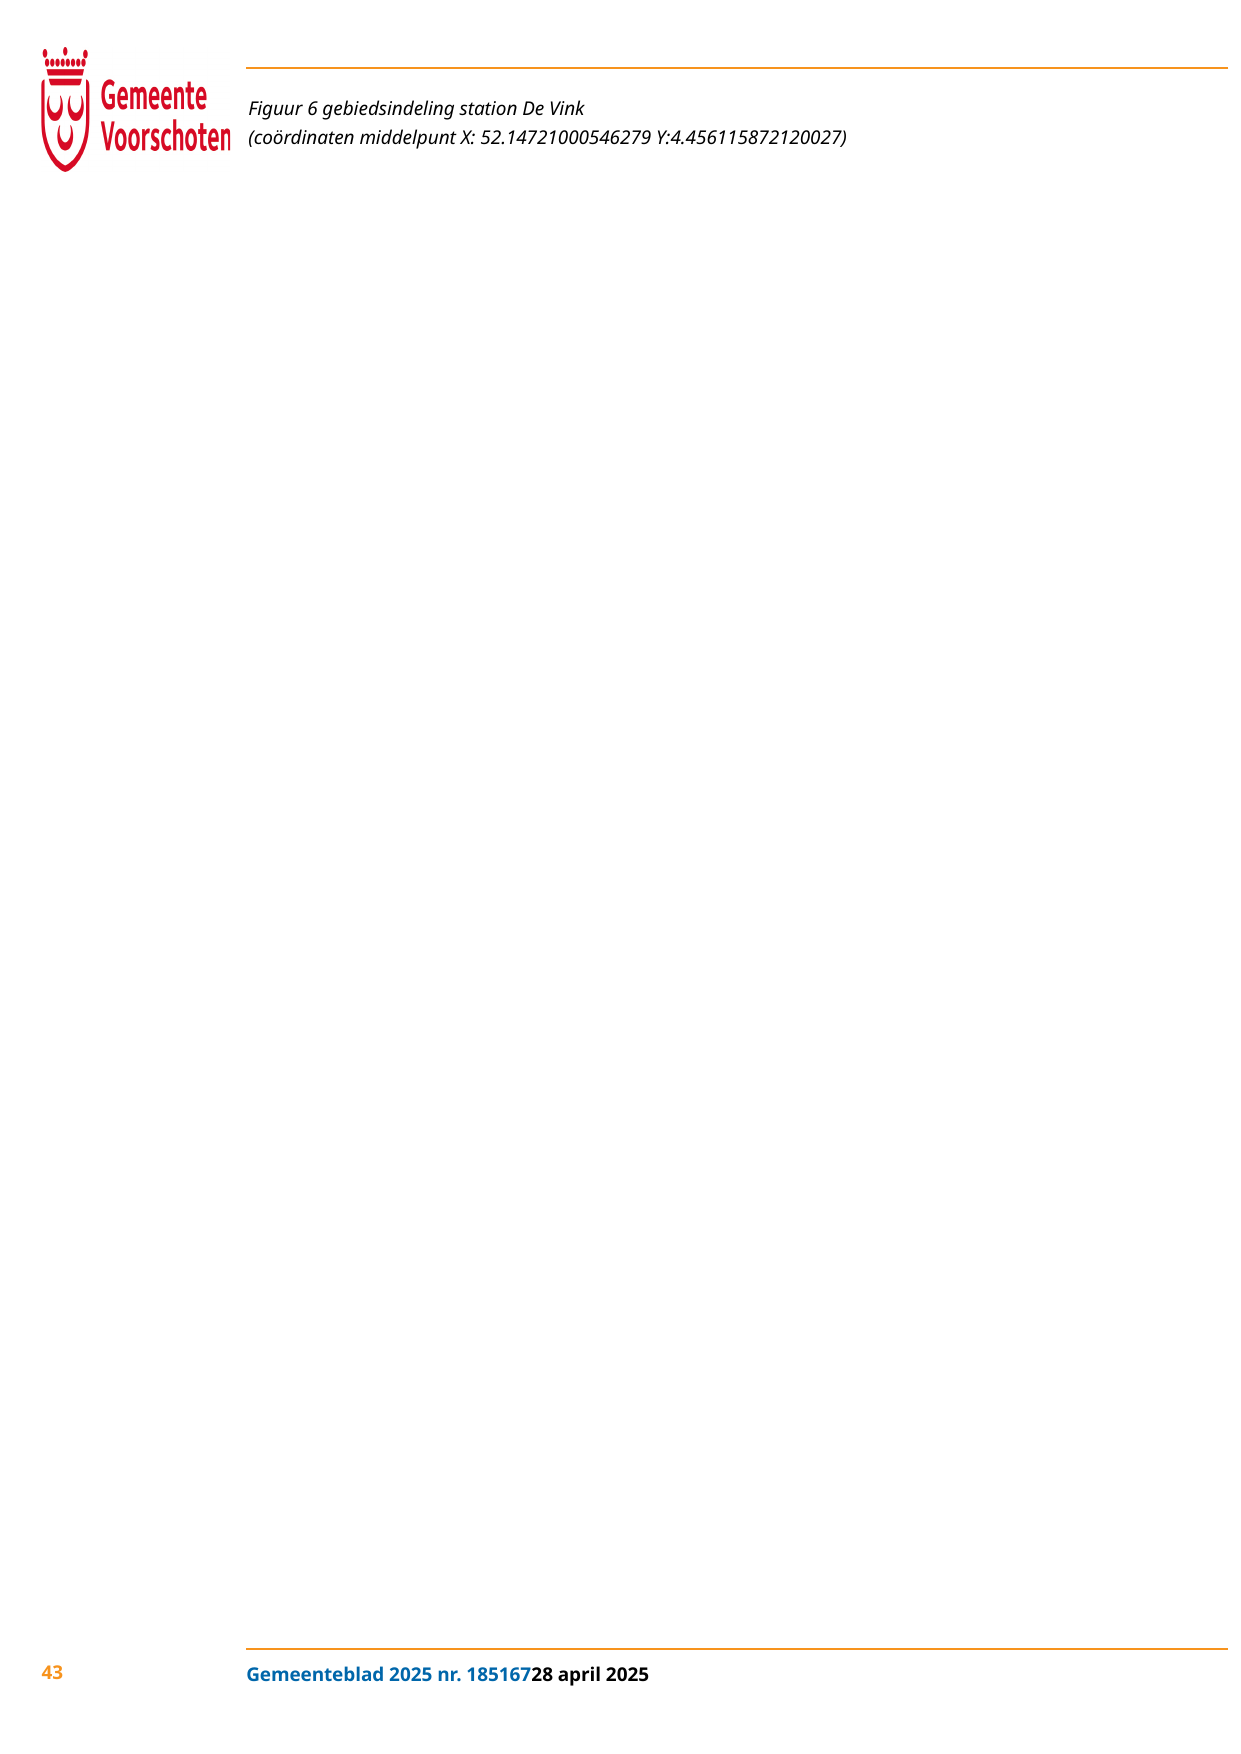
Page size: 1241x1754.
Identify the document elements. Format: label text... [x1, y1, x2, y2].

picture [41, 47, 231, 172]
text (coördinaten middelpunt X: 52.14721000546279 Y:4.456115872120027) [248, 124, 1152, 150]
text Figuur 6 gebiedsindeling station De Vink [248, 95, 1152, 121]
